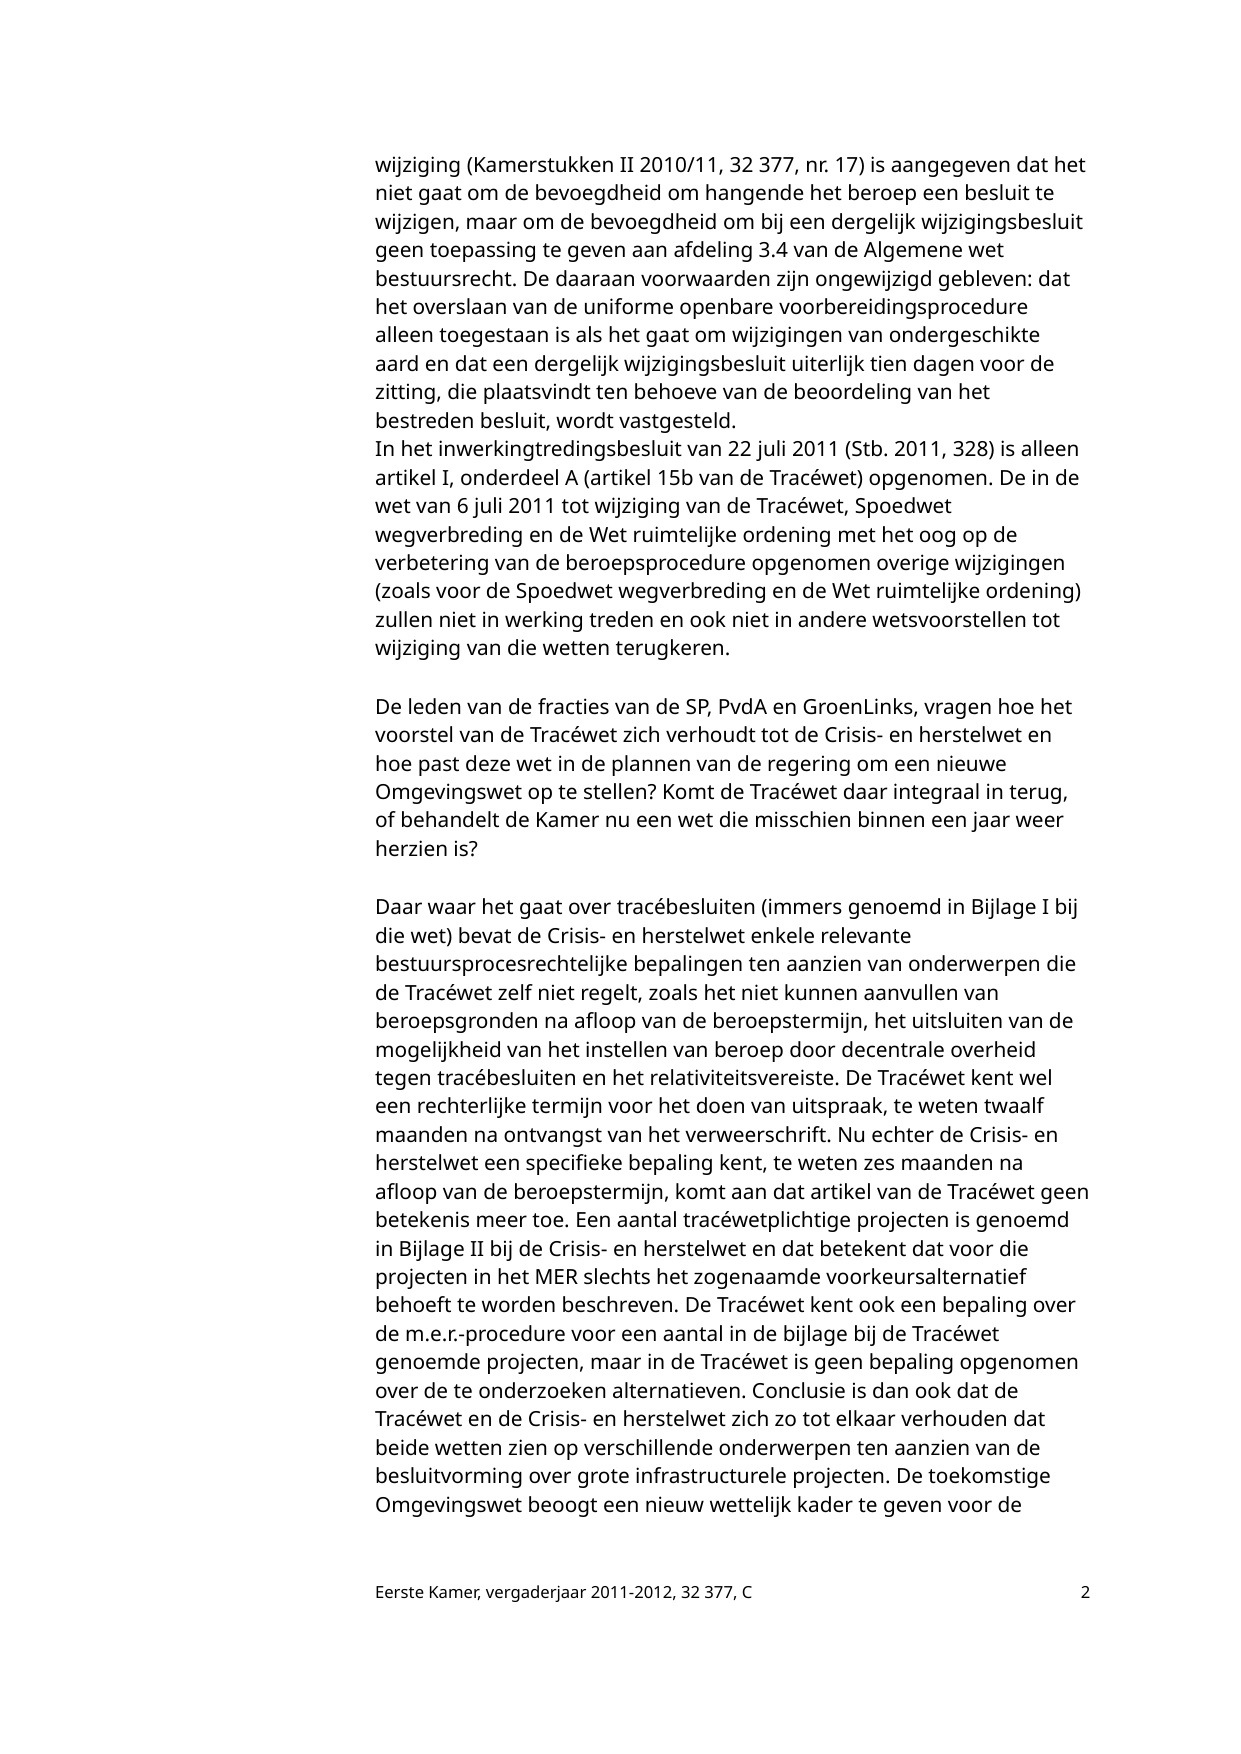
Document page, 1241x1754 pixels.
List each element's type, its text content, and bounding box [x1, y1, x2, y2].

text Daar waar het gaat over tracébesluiten (immers genoemd in Bijlage I bij die wet) bevat de Crisis- en herstelwet enkele relevante bestuursprocesrechtelijke bepalingen ten aanzien van onderwerpen die de Tracéwet zelf niet regelt, zoals het niet kunnen aanvullen van beroepsgronden na afloop van de beroepstermijn, het uitsluiten van de mogelijkheid van het instellen van beroep door decentrale overheid tegen tracébesluiten en het relativiteitsvereiste. De Tracéwet kent wel een rechterlijke termijn voor het doen van uitspraak, te weten twaalf maanden na ontvangst van het verweerschrift. Nu echter de Crisis- en herstelwet een specifieke bepaling kent, te weten zes maanden na afloop van de beroepstermijn, komt aan dat artikel van de Tracéwet geen betekenis meer toe. Een aantal tracéwetplichtige projecten is genoemd in Bijlage II bij de Crisis- en herstelwet en dat betekent dat voor die projecten in het MER slechts het zogenaamde voorkeursalternatief behoeft te worden beschreven. De Tracéwet kent ook een bepaling over de m.e.r.-procedure voor een aantal in de bijlage bij de Tracéwet genoemde projecten, maar in de Tracéwet is geen bepaling opgenomen over de te onderzoeken alternatieven. Conclusie is dan ook dat de Tracéwet en de Crisis- en herstelwet zich zo tot elkaar verhouden dat beide wetten zien op verschillende onderwerpen ten aanzien van de besluitvorming over grote infrastructurele projecten. De toekomstige Omgevingswet beoogt een nieuw wettelijk kader te geven voor de [375, 892, 1090, 1518]
text wijziging (Kamerstukken II 2010/11, 32 377, nr. 17) is aangegeven dat het niet gaat om de bevoegdheid om hangende het beroep een besluit te wijzigen, maar om de bevoegdheid om bij een dergelijk wijzigingsbesluit geen toepassing te geven aan afdeling 3.4 van de Algemene wet bestuursrecht. De daaraan voorwaarden zijn ongewijzigd gebleven: dat het overslaan van de uniforme openbare voorbereidingsprocedure alleen toegestaan is als het gaat om wijzigingen van ondergeschikte aard en dat een dergelijk wijzigingsbesluit uiterlijk tien dagen voor de zitting, die plaatsvindt ten behoeve van de beoordeling van het bestreden besluit, wordt vastgesteld. [375, 150, 1090, 434]
text De leden van de fracties van de SP, PvdA en GroenLinks, vragen hoe het voorstel van de Tracéwet zich verhoudt tot de Crisis- en herstelwet en hoe past deze wet in de plannen van de regering om een nieuwe Omgevingswet op te stellen? Komt de Tracéwet daar integraal in terug, of behandelt de Kamer nu een wet die misschien binnen een jaar weer herzien is? [375, 692, 1090, 862]
text In het inwerkingtredingsbesluit van 22 juli 2011 (Stb. 2011, 328) is alleen artikel I, onderdeel A (artikel 15b van de Tracéwet) opgenomen. De in de wet van 6 juli 2011 tot wijziging van de Tracéwet, Spoedwet wegverbreding en de Wet ruimtelijke ordening met het oog op de verbetering van de beroepsprocedure opgenomen overige wijzigingen (zoals voor de Spoedwet wegverbreding en de Wet ruimtelijke ordening) zullen niet in werking treden en ook niet in andere wetsvoorstellen tot wijziging van die wetten terugkeren. [375, 434, 1090, 662]
